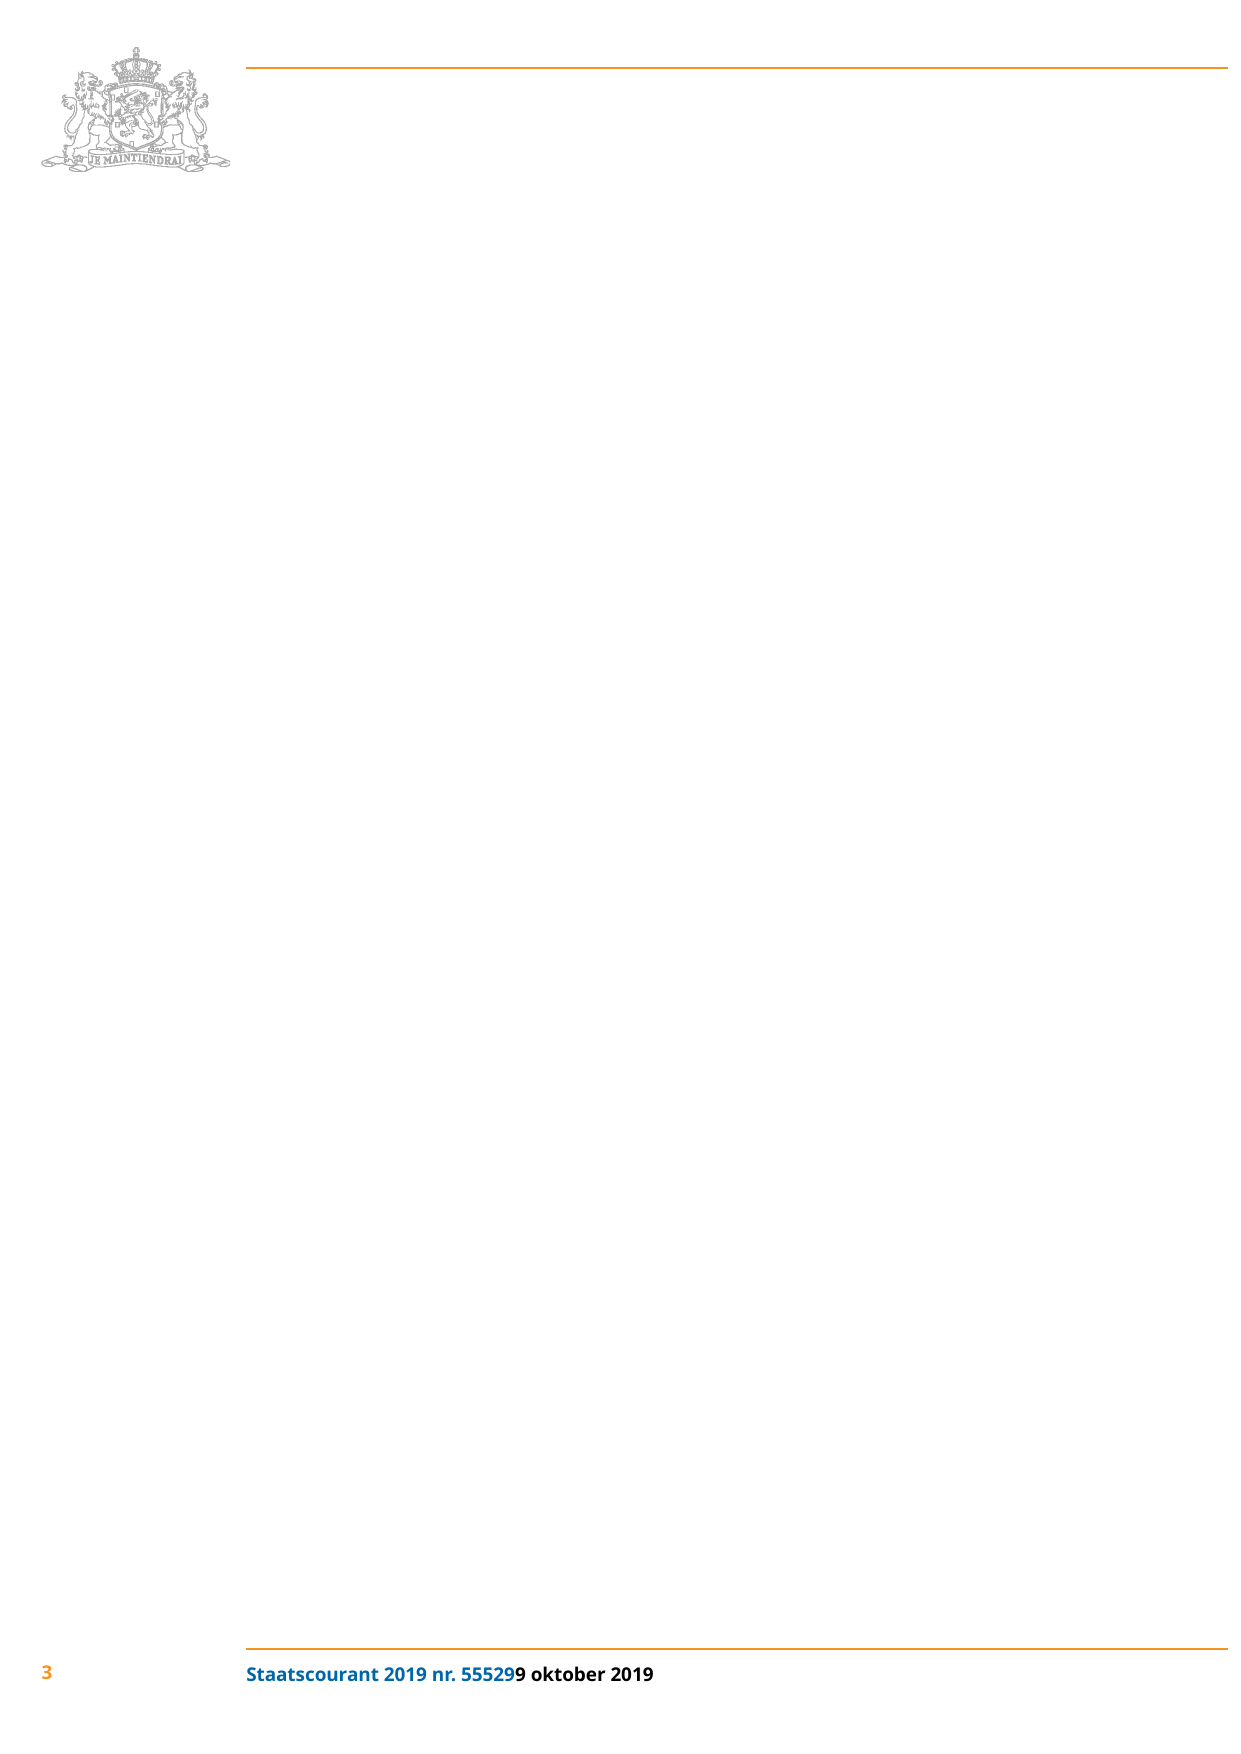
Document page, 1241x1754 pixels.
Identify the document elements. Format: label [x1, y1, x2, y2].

picture [41, 47, 231, 172]
